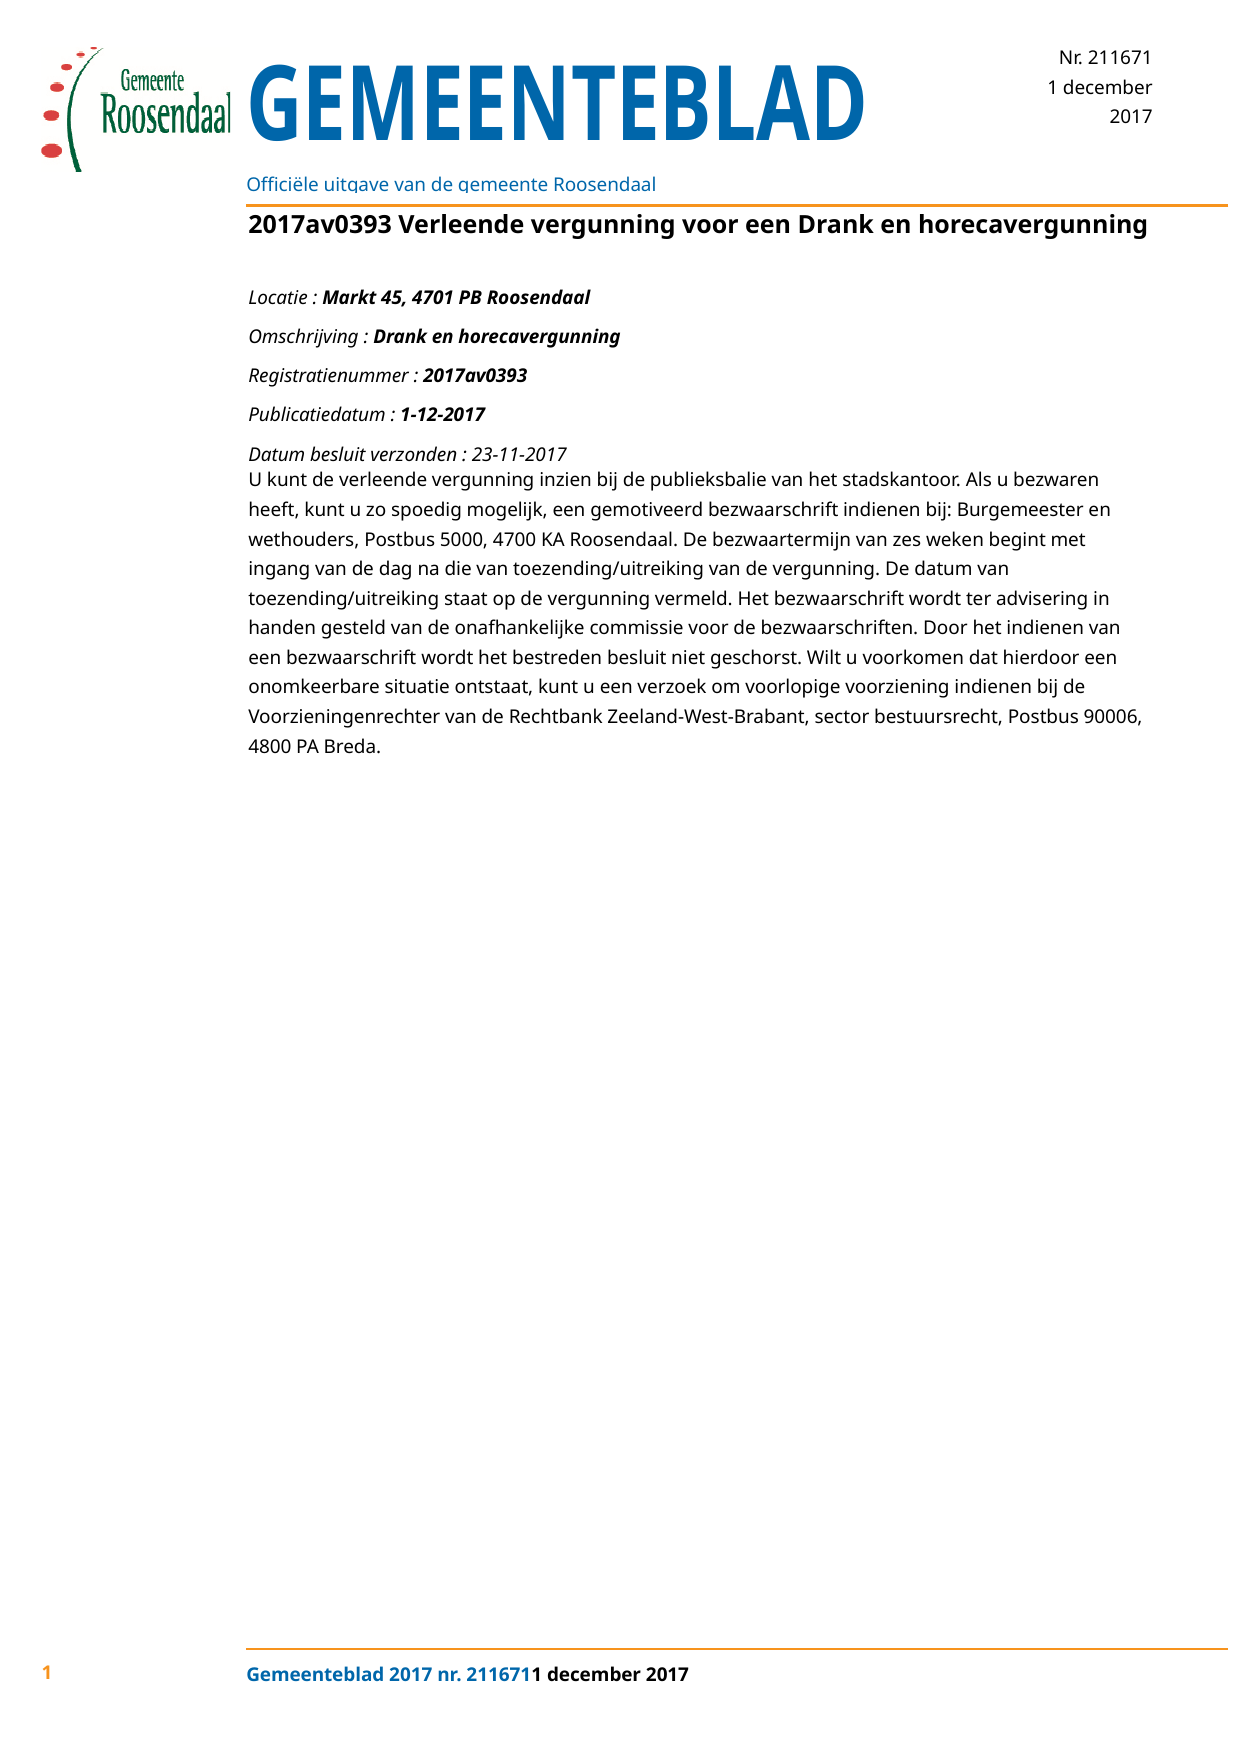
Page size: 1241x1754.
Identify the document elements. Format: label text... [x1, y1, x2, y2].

text Locatie : Markt 45, 4701 PB Roosendaal [248, 284, 1152, 309]
text Omschrijving : Drank en horecavergunning [248, 323, 1152, 349]
text Publicatiedatum : 1-12-2017 [248, 402, 1152, 427]
text 2017av0393 Verleende vergunning voor een Drank en horecavergunning [248, 207, 1152, 241]
text U kunt de verleende vergunning inzien bij de publieksbalie van het stadskantoor. Als u bezwaren heeft, kunt u zo spoedig mogelijk, een gemotiveerd bezwaarschrift indienen bij: Burgemeester en wethouders, Postbus 5000, 4700 KA Roosendaal. De bezwaartermijn van zes weken begint met ingang van de dag na die van toezending/uitreiking van de vergunning. De datum van toezending/uitreiking staat op de vergunning vermeld. Het bezwaarschrift wordt ter advisering in handen gesteld van de onafhankelijke commissie voor de bezwaarschriften. Door het indienen van een bezwaarschrift wordt het bestreden besluit niet geschorst. Wilt u voorkomen dat hierdoor een onomkeerbare situatie ontstaat, kunt u een verzoek om voorlopige voorziening indienen bij de Voorzieningenrechter van de Rechtbank Zeeland-West-Brabant, sector bestuursrecht, Postbus 90006, 4800 PA Breda. [248, 467, 1152, 759]
text Registratienummer : 2017av0393 [248, 362, 1152, 388]
picture [41, 47, 231, 172]
text Datum besluit verzonden : 23-11-2017 [248, 441, 1152, 467]
